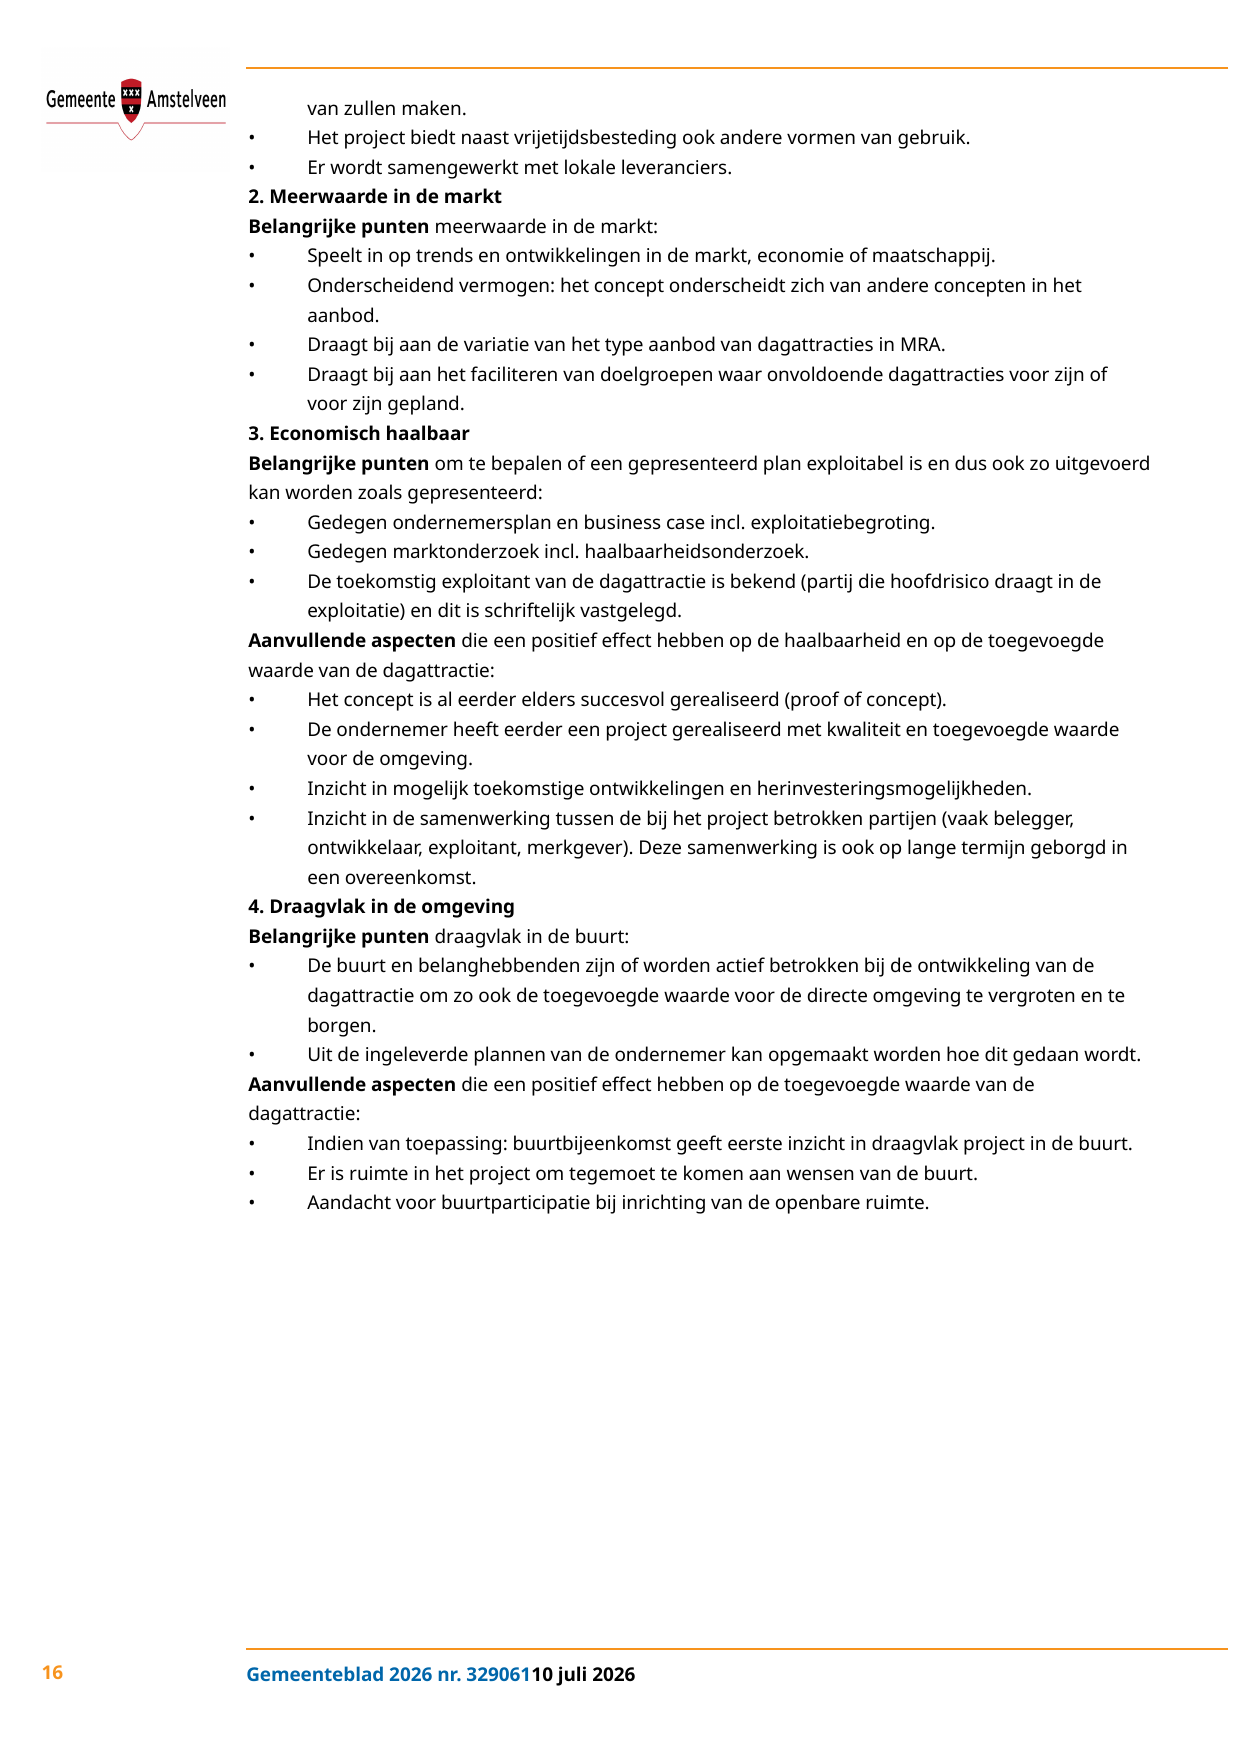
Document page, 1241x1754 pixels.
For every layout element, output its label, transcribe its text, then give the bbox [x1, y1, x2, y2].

list Uit de ingeleverde plannen van de ondernemer kan opgemaakt worden hoe dit gedaan wordt. [248, 1041, 1152, 1067]
text Belangrijke punten meerwaarde in de markt: [248, 213, 1152, 239]
list De ondernemer heeft eerder een project gerealiseerd met kwaliteit en toegevoegde waarde voor de omgeving. [248, 716, 1152, 771]
text Belangrijke punten draagvlak in de buurt: [248, 923, 1152, 949]
list Inzicht in mogelijk toekomstige ontwikkelingen en herinvesteringsmogelijkheden. [248, 775, 1152, 801]
list Indien van toepassing: buurtbijeenkomst geeft eerste inzicht in draagvlak project in de buurt. [248, 1130, 1152, 1156]
text 2. Meerwaarde in de markt [248, 183, 1152, 209]
list Het project biedt naast vrijetijdsbesteding ook andere vormen van gebruik. [248, 124, 1152, 150]
list Draagt bij aan de variatie van het type aanbod van dagattracties in MRA. [248, 331, 1152, 357]
list Speelt in op trends en ontwikkelingen in de markt, economie of maatschappij. [248, 243, 1152, 268]
list Er wordt samengewerkt met lokale leveranciers. [248, 154, 1152, 180]
text Belangrijke punten om te bepalen of een gepresenteerd plan exploitabel is en dus ook zo uitgevoerd kan worden zoals gepresenteerd: [248, 450, 1152, 505]
list Inzicht in de samenwerking tussen de bij het project betrokken partijen (vaak belegger, ontwikkelaar, exploitant, merkgever). Deze samenwerking is ook op lange termijn geborgd in een overeenkomst. [248, 805, 1152, 890]
list Er is ruimte in het project om tegemoet te komen aan wensen van de buurt. [248, 1160, 1152, 1186]
list van zullen maken. [248, 95, 1152, 121]
text 3. Economisch haalbaar [248, 420, 1152, 446]
text 4. Draagvlak in de omgeving [248, 893, 1152, 919]
list Aandacht voor buurtparticipatie bij inrichting van de openbare ruimte. [248, 1189, 1152, 1215]
list Draagt bij aan het faciliteren van doelgroepen waar onvoldoende dagattracties voor zijn of voor zijn gepland. [248, 361, 1152, 416]
list De toekomstig exploitant van de dagattractie is bekend (partij die hoofdrisico draagt in de exploitatie) en dit is schriftelijk vastgelegd. [248, 568, 1152, 623]
list De buurt en belanghebbenden zijn of worden actief betrokken bij de ontwikkeling van de dagattractie om zo ook de toegevoegde waarde voor de directe omgeving te vergroten en te borgen. [248, 953, 1152, 1038]
list Het concept is al eerder elders succesvol gerealiseerd (proof of concept). [248, 686, 1152, 712]
text Aanvullende aspecten die een positief effect hebben op de haalbaarheid en op de toegevoegde waarde van de dagattractie: [248, 627, 1152, 683]
text Aanvullende aspecten die een positief effect hebben op de toegevoegde waarde van de dagattractie: [248, 1071, 1152, 1126]
picture [41, 47, 231, 172]
list Gedegen marktonderzoek incl. haalbaarheidsonderzoek. [248, 538, 1152, 564]
list Onderscheidend vermogen: het concept onderscheidt zich van andere concepten in het aanbod. [248, 272, 1152, 328]
list Gedegen ondernemersplan en business case incl. exploitatiebegroting. [248, 509, 1152, 535]
